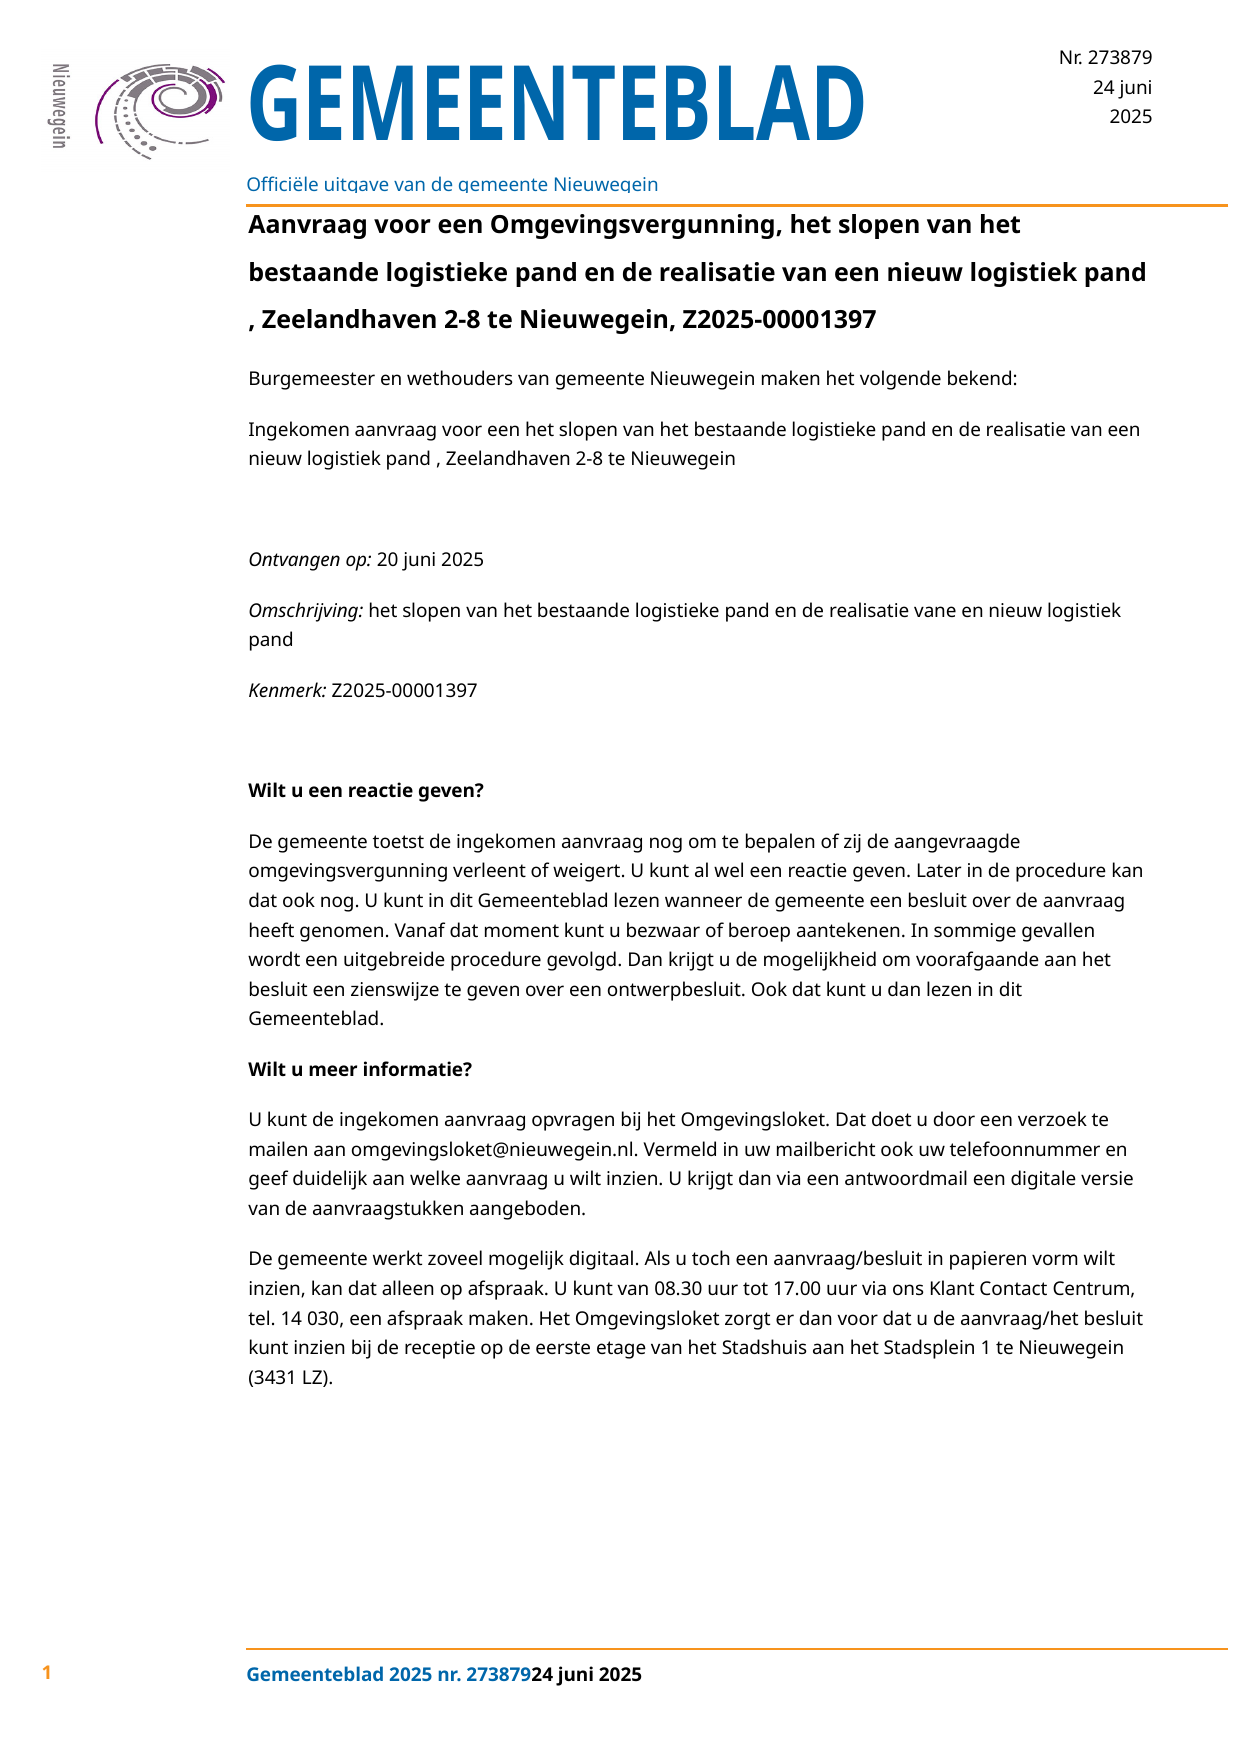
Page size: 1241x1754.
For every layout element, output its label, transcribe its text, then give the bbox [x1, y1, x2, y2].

text Wilt u meer informatie? [248, 1056, 1152, 1082]
text De gemeente werkt zoveel mogelijk digitaal. Als u toch een aanvraag/besluit in papieren vorm wilt inzien, kan dat alleen op afspraak. U kunt van 08.30 uur tot 17.00 uur via ons Klant Contact Centrum, tel. 14 030, een afspraak maken. Het Omgevingsloket zorgt er dan voor dat u de aanvraag/het besluit kunt inzien bij de receptie op de eerste etage van het Stadshuis aan het Stadsplein 1 te Nieuwegein (3431 LZ). [248, 1246, 1152, 1389]
text U kunt de ingekomen aanvraag opvragen bij het Omgevingsloket. Dat doet u door een verzoek te mailen aan omgevingsloket@nieuwegein.nl. Vermeld in uw mailbericht ook uw telefoonnummer en geef duidelijk aan welke aanvraag u wilt inzien. U krijgt dan via een antwoordmail een digitale versie van de aanvraagstukken aangeboden. [248, 1106, 1152, 1221]
text De gemeente toetst de ingekomen aanvraag nog om te bepalen of zij de aangevraagde omgevingsvergunning verleent of weigert. U kunt al wel een reactie geven. Later in de procedure kan dat ook nog. U kunt in dit Gemeenteblad lezen wanneer de gemeente een besluit over de aanvraag heeft genomen. Vanaf dat moment kunt u bezwaar of beroep aantekenen. In sommige gevallen wordt een uitgebreide procedure gevolgd. Dan krijgt u de mogelijkheid om voorafgaande aan het besluit een zienswijze te geven over een ontwerpbesluit. Ook dat kunt u dan lezen in dit Gemeenteblad. [248, 828, 1152, 1031]
text Ontvangen op: 20 juni 2025 [248, 546, 1152, 572]
text Burgemeester en wethouders van gemeente Nieuwegein maken het volgende bekend: [248, 366, 1152, 391]
picture [41, 47, 231, 172]
text Aanvraag voor een Omgevingsvergunning, het slopen van het bestaande logistieke pand en de realisatie van een nieuw logistiek pand , Zeelandhaven 2-8 te Nieuwegein, Z2025-00001397 [248, 207, 1152, 336]
text Omschrijving: het slopen van het bestaande logistieke pand en de realisatie vane en nieuw logistiek pand [248, 597, 1152, 652]
text Ingekomen aanvraag voor een het slopen van het bestaande logistieke pand en de realisatie van een nieuw logistiek pand , Zeelandhaven 2-8 te Nieuwegein [248, 416, 1152, 471]
text Wilt u een reactie geven? [248, 778, 1152, 803]
text Kenmerk: Z2025-00001397 [248, 677, 1152, 702]
